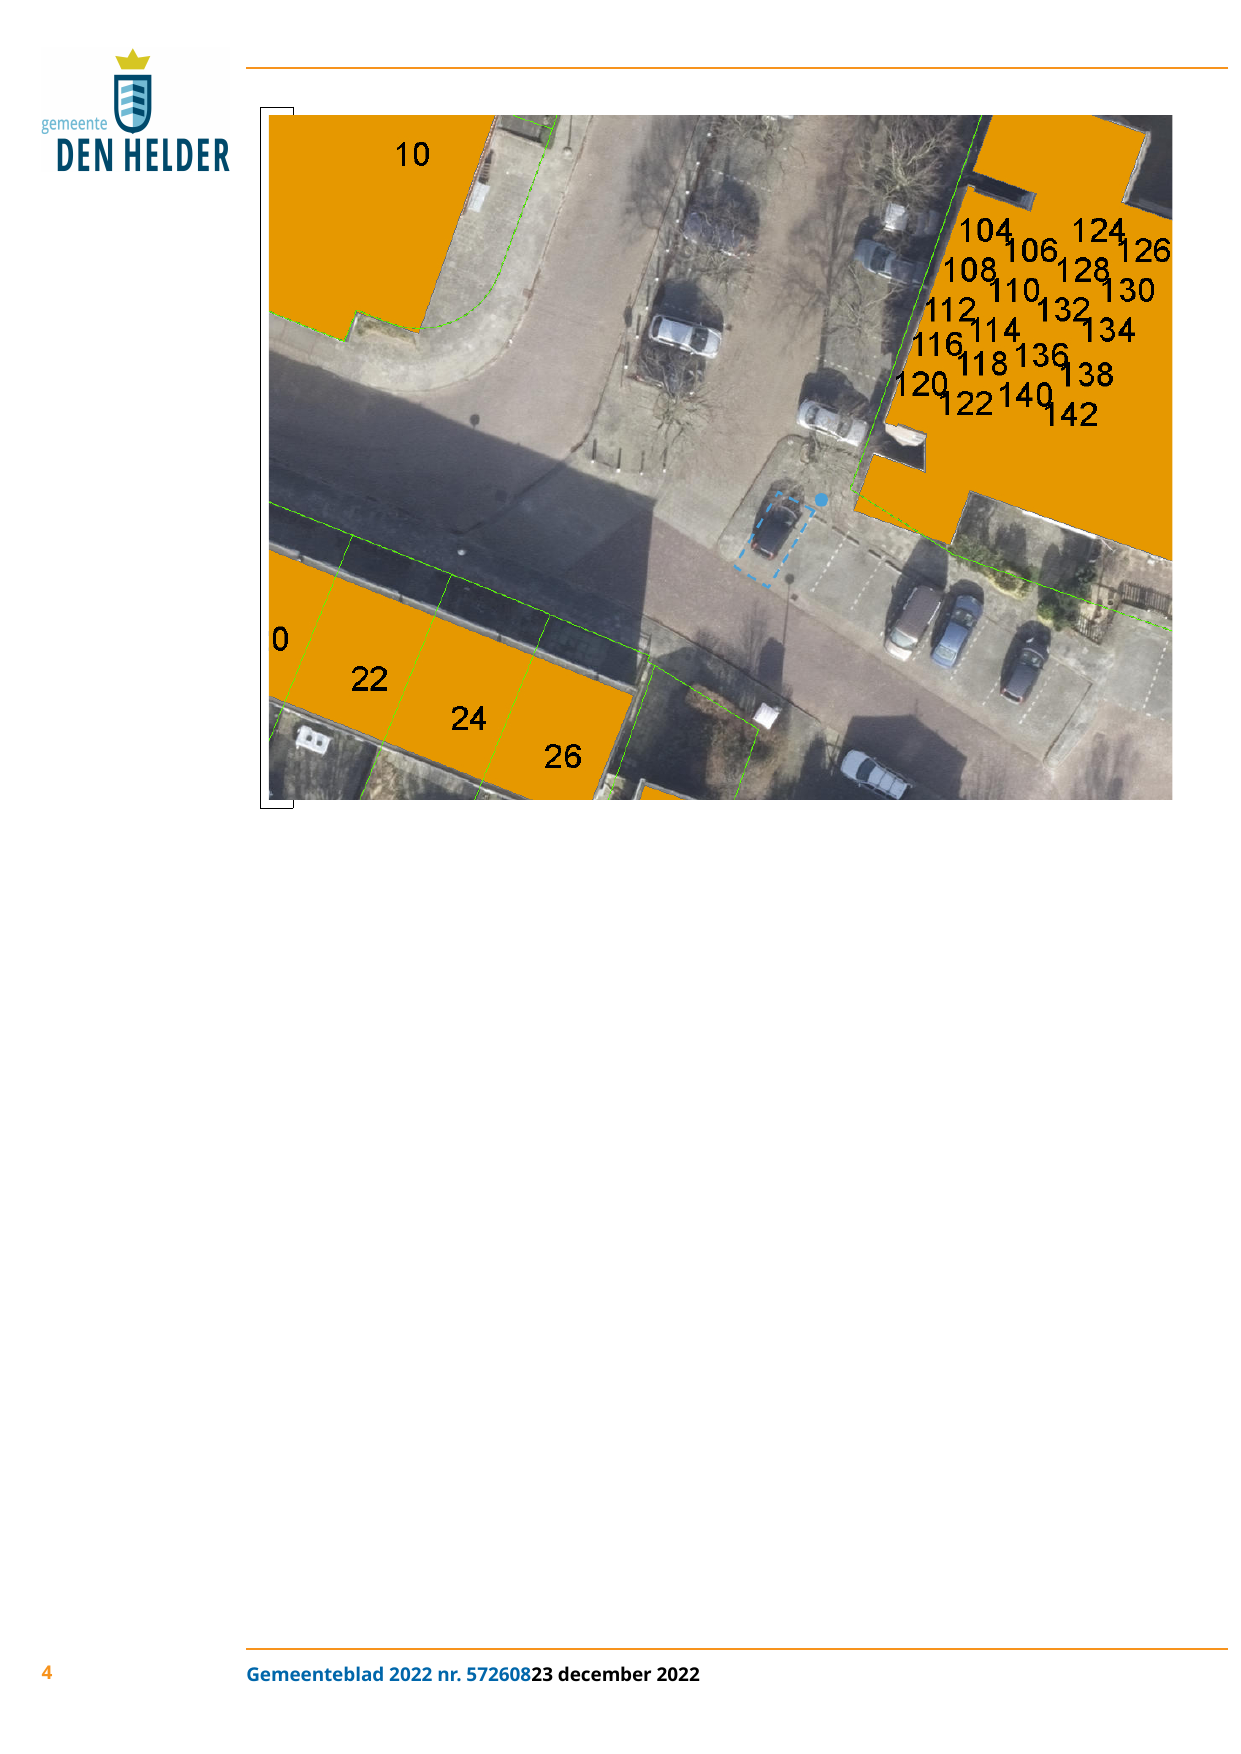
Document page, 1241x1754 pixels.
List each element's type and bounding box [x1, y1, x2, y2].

picture [100, 154, 106, 172]
picture [268, 115, 1173, 800]
picture [220, 160, 224, 172]
picture [182, 144, 187, 165]
picture [41, 47, 231, 172]
picture [63, 144, 68, 165]
picture [130, 157, 135, 172]
